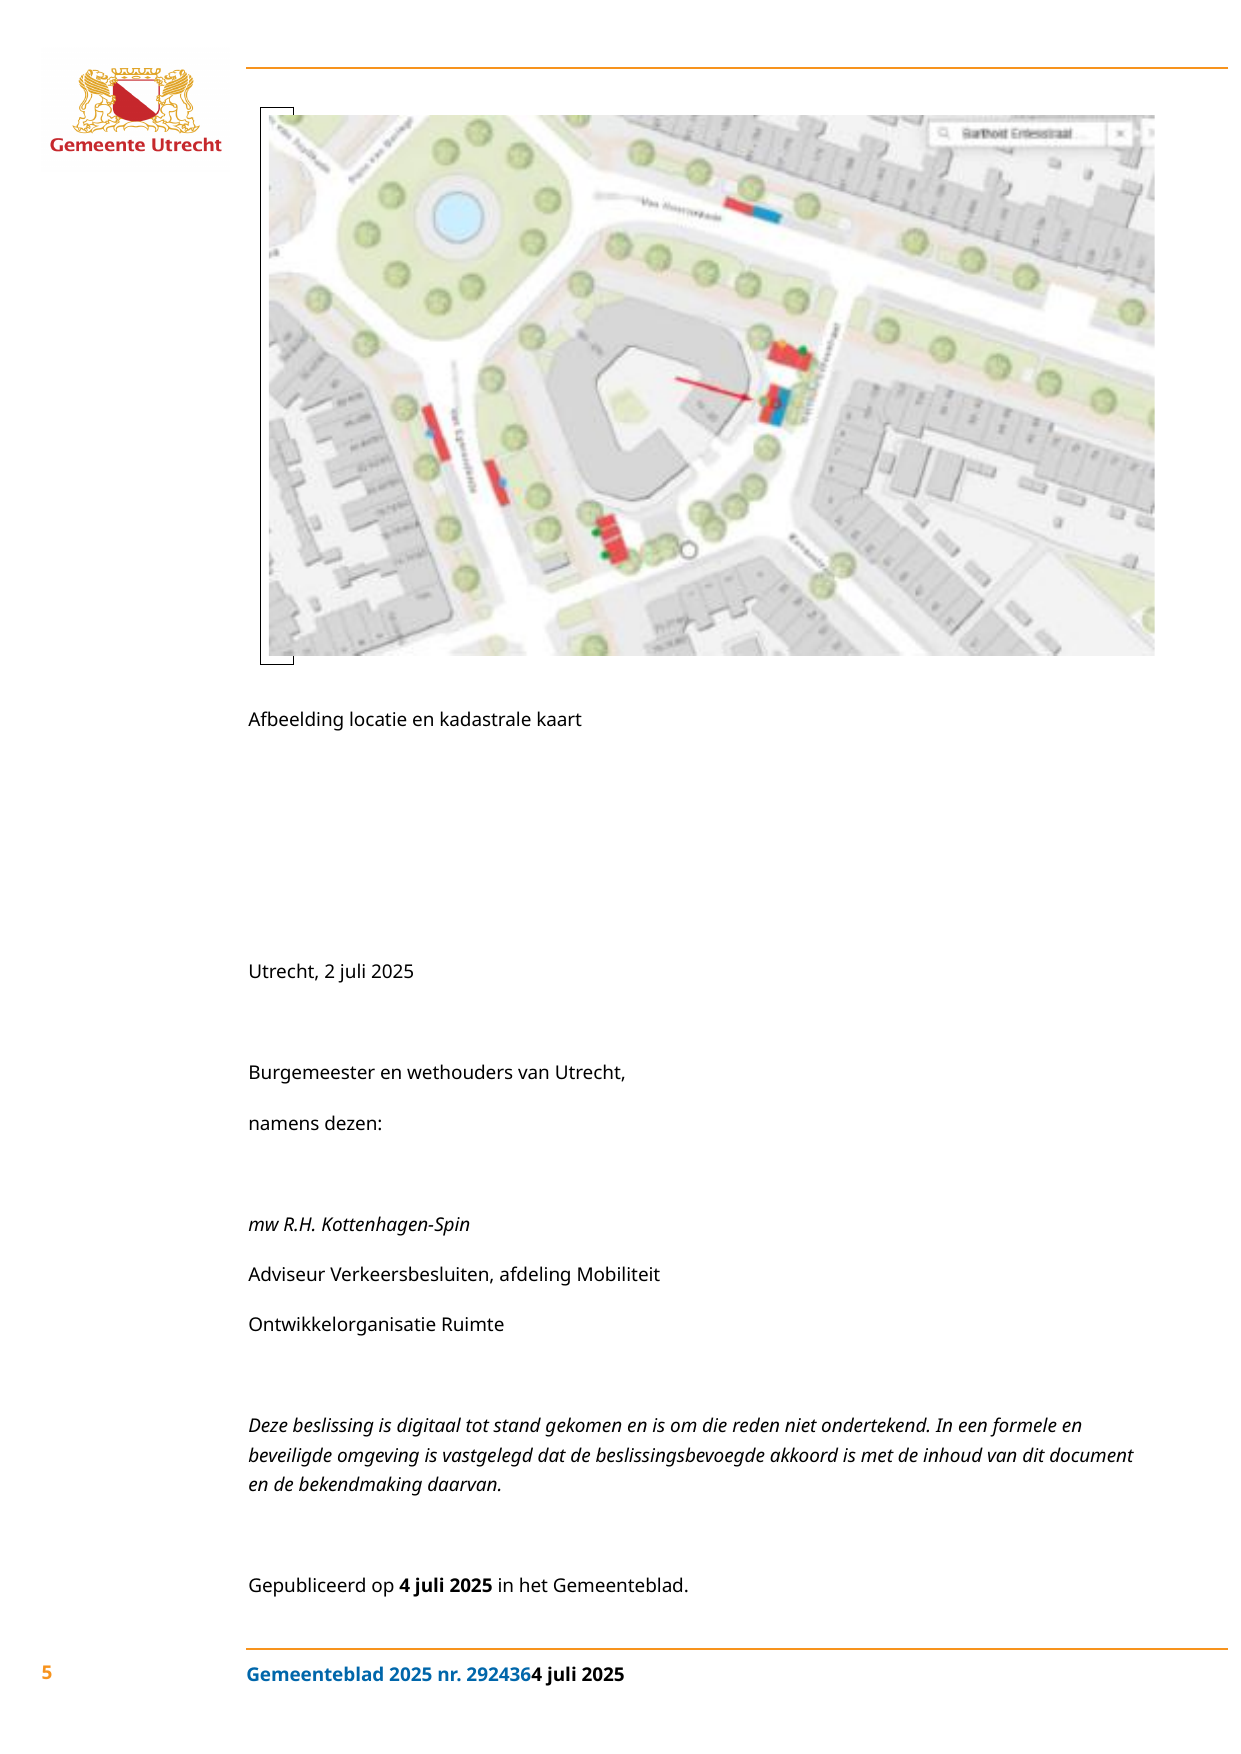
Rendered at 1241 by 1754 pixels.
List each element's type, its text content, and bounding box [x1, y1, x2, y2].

picture [268, 115, 1155, 656]
text Deze beslissing is digitaal tot stand gekomen en is om die reden niet ondertekend. In een formele en beveiligde omgeving is vastgelegd dat de beslissingsbevoegde akkoord is met de inhoud van dit document en de bekendmaking daarvan. [248, 1412, 1152, 1497]
text Afbeelding locatie en kadastrale kaart [248, 707, 1152, 732]
text Ontwikkelorganisatie Ruimte [248, 1312, 1152, 1337]
text mw R.H. Kottenhagen-Spin [248, 1211, 1152, 1236]
text Burgemeester en wethouders van Utrecht, [248, 1059, 1152, 1085]
picture [41, 47, 231, 172]
text namens dezen: [248, 1110, 1152, 1136]
text Adviseur Verkeersbesluiten, afdeling Mobiliteit [248, 1261, 1152, 1287]
text Gepubliceerd op 4 juli 2025 in het Gemeenteblad. [248, 1572, 1152, 1598]
text Utrecht, 2 juli 2025 [248, 959, 1152, 984]
